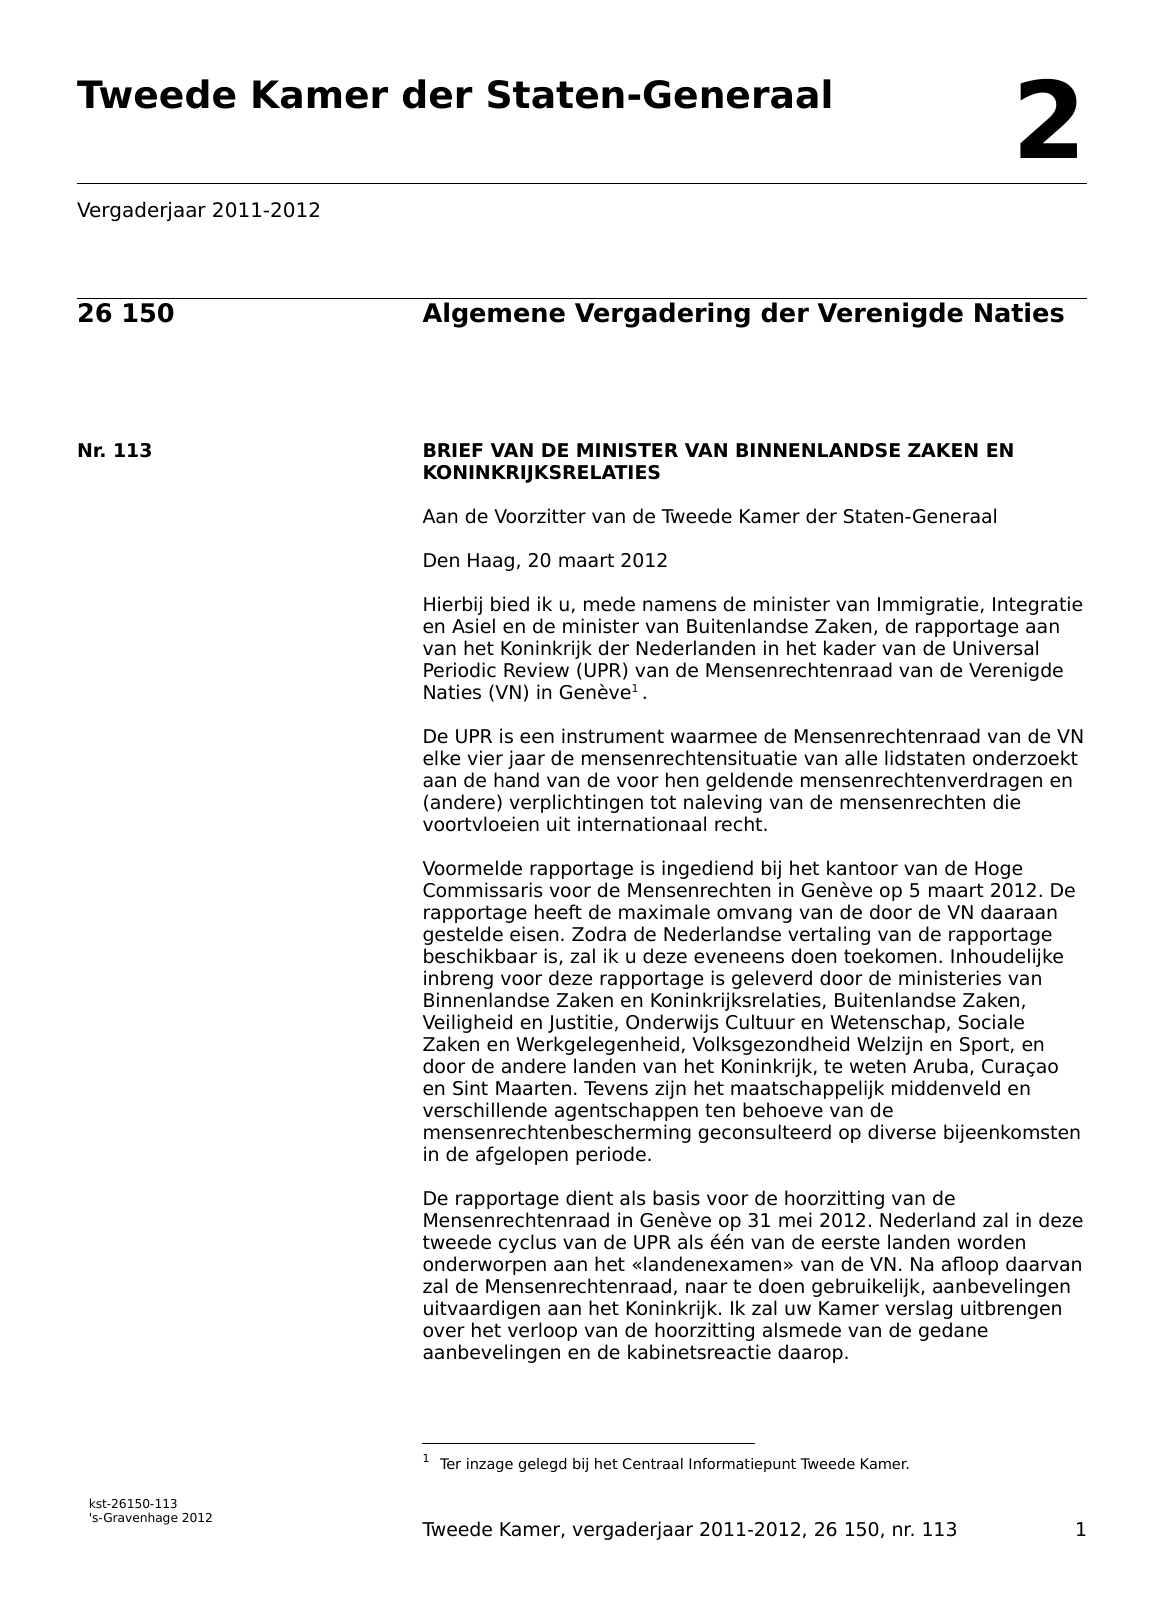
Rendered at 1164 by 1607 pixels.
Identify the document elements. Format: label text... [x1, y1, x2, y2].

text 's-Gravenhage 2012 [88, 1511, 323, 1525]
text kst-26150-113 [88, 1497, 323, 1511]
table_header Tweede Kamer der Staten-Generaal [77, 59, 886, 183]
table_cell Vergaderjaar 2011-2012 [77, 184, 1087, 298]
subtitle 26 150 Algemene Vergadering der Verenigde Naties [77, 299, 1087, 329]
table_header 2 [886, 59, 1087, 183]
text Aan de Voorzitter van de Tweede Kamer der Staten-Generaal [422, 506, 1087, 528]
subtitle Nr. 113 BRIEF VAN DE MINISTER VAN BINNENLANDSE ZAKEN EN KONINKRIJKSRELATIES [77, 440, 1087, 484]
text Den Haag, 20 maart 2012 [422, 550, 1087, 572]
text De UPR is een instrument waarmee de Mensenrechtenraad van de VN elke vier jaar de mensenrechtensituatie van alle lidstaten onderzoekt aan de hand van de voor hen geldende mensenrechtenverdragen en (andere) verplichtingen tot naleving van de mensenrechten die voortvloeien uit internationaal recht. [422, 726, 1087, 836]
text Voormelde rapportage is ingediend bij het kantoor van de Hoge Commissaris voor de Mensenrechten in Genève op 5 maart 2012. De rapportage heeft de maximale omvang van de door de VN daaraan gestelde eisen. Zodra de Nederlandse vertaling van de rapportage beschikbaar is, zal ik u deze eveneens doen toekomen. Inhoudelijke inbreng voor deze rapportage is geleverd door de ministeries van Binnenlandse Zaken en Koninkrijksrelaties, Buitenlandse Zaken, Veiligheid en Justitie, Onderwijs Cultuur en Wetenschap, Sociale Zaken en Werkgelegenheid, Volksgezondheid Welzijn en Sport, en door de andere landen van het Koninkrijk, te weten Aruba, Curaçao en Sint Maarten. Tevens zijn het maatschappelijk middenveld en verschillende agentschappen ten behoeve van de mensenrechtenbescherming geconsulteerd op diverse bijeenkomsten in de afgelopen periode. [422, 858, 1087, 1166]
text Hierbij bied ik u, mede namens de minister van Immigratie, Integratie en Asiel en de minister van Buitenlandse Zaken, de rapportage aan van het Koninkrijk der Nederlanden in het kader van de Universal Periodic Review (UPR) van de Mensenrechtenraad van de Verenigde Naties (VN) in Genève. [422, 594, 1087, 704]
text De rapportage dient als basis voor de hoorzitting van de Mensenrechtenraad in Genève op 31 mei 2012. Nederland zal in deze tweede cyclus van de UPR als één van de eerste landen worden onderworpen aan het «landenexamen» van de VN. Na afloop daarvan zal de Mensenrechtenraad, naar te doen gebruikelijk, aanbevelingen uitvaardigen aan het Koninkrijk. Ik zal uw Kamer verslag uitbrengen over het verloop van de hoorzitting alsmede van de gedane aanbevelingen en de kabinetsreactie daarop. [422, 1188, 1087, 1364]
text Ter inzage gelegd bij het Centraal Informatiepunt Tweede Kamer. [422, 1452, 1087, 1474]
